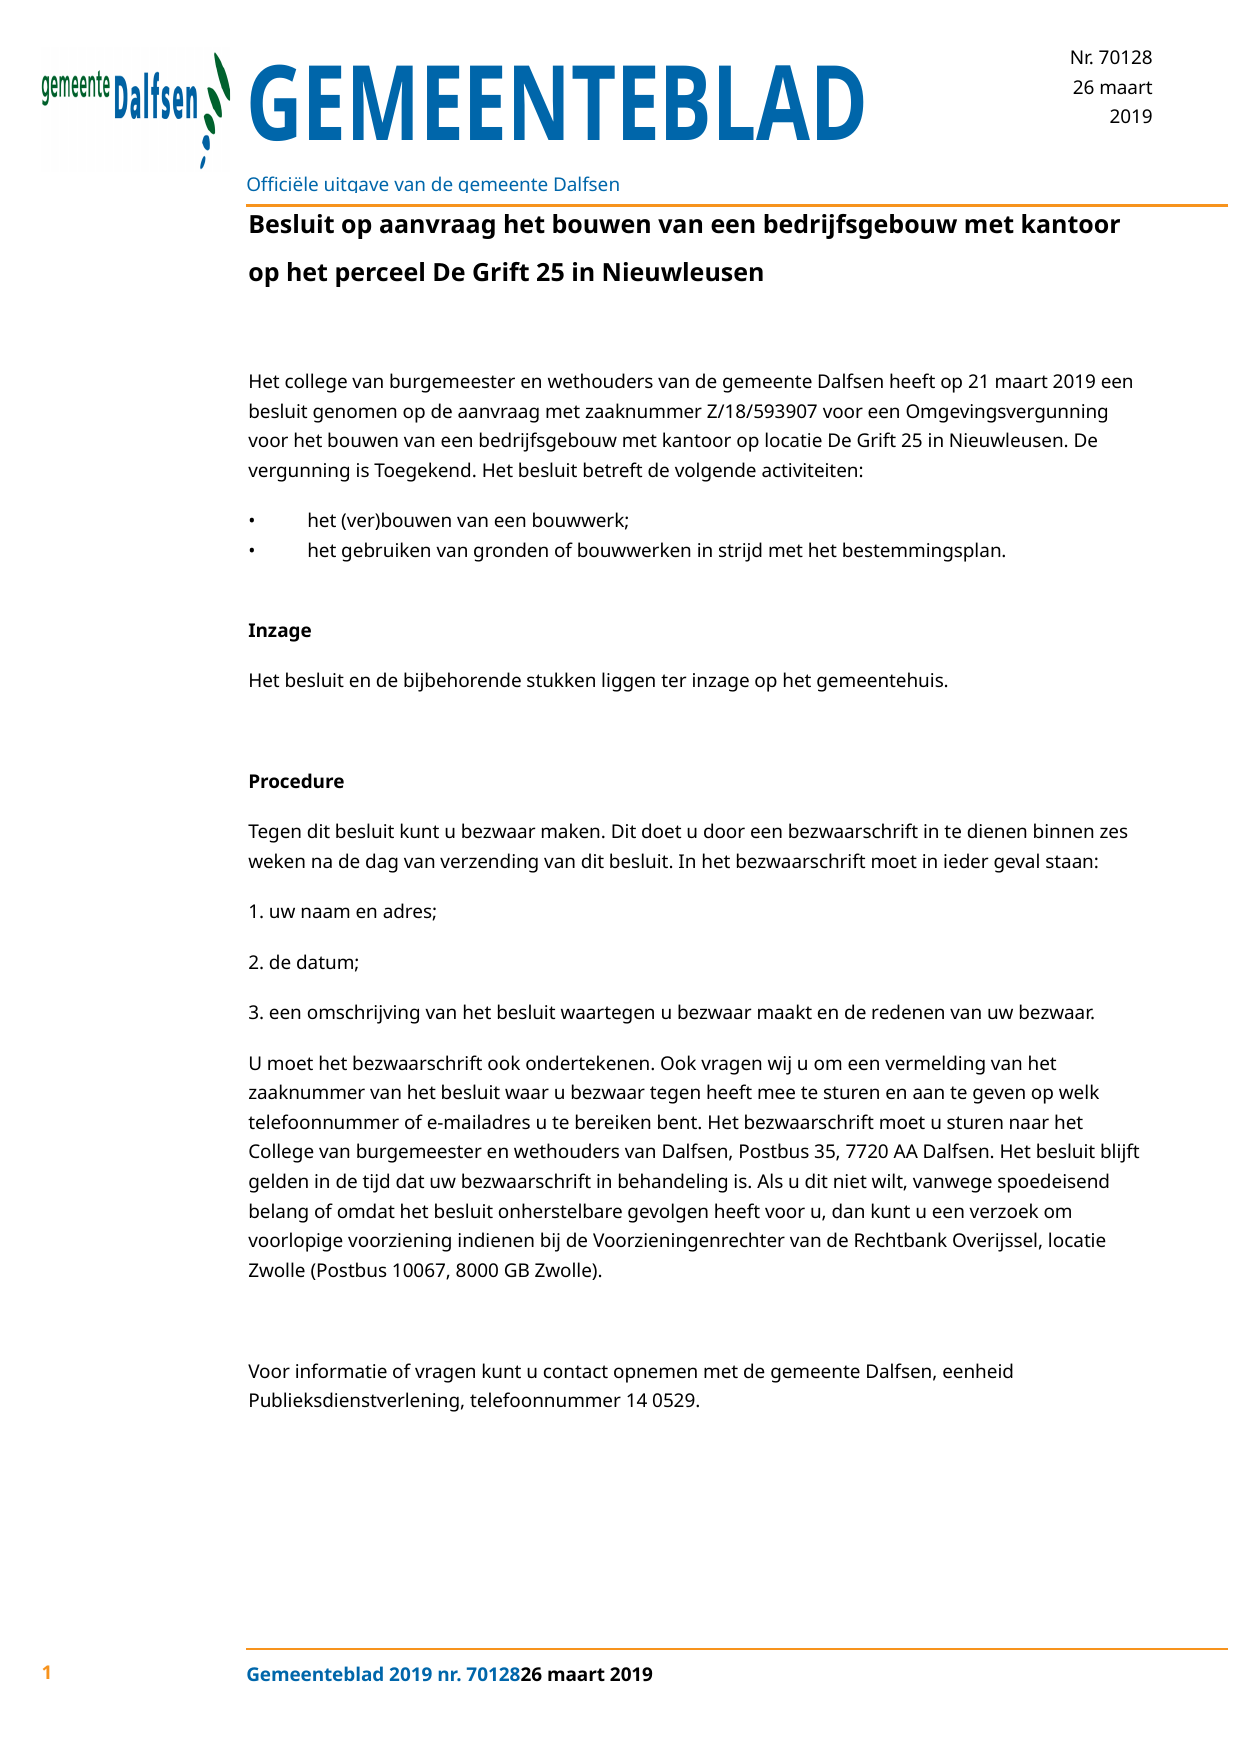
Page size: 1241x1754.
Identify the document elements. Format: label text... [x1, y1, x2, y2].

text 3. een omschrijving van het besluit waartegen u bezwaar maakt en de redenen van uw bezwaar. [248, 999, 1152, 1025]
list het gebruiken van gronden of bouwwerken in strijd met het bestemmingsplan. [248, 537, 1152, 563]
text Procedure [248, 768, 1152, 794]
text Voor informatie of vragen kunt u contact opnemen met de gemeente Dalfsen, eenheid Publieksdienstverlening, telefoonnummer 14 0529. [248, 1358, 1152, 1413]
text 2. de datum; [248, 949, 1152, 975]
text Tegen dit besluit kunt u bezwaar maken. Dit doet u door een bezwaarschrift in te dienen binnen zes weken na de dag van verzending van dit besluit. In het bezwaarschrift moet in ieder geval staan: [248, 819, 1152, 874]
list het (ver)bouwen van een bouwwerk; [248, 507, 1152, 533]
text 1. uw naam en adres; [248, 899, 1152, 924]
text Besluit op aanvraag het bouwen van een bedrijfsgebouw met kantoor op het perceel De Grift 25 in Nieuwleusen [248, 207, 1152, 288]
text Het college van burgemeester en wethouders van de gemeente Dalfsen heeft op 21 maart 2019 een besluit genomen op de aanvraag met zaaknummer Z/18/593907 voor een Omgevingsvergunning voor het bouwen van een bedrijfsgebouw met kantoor op locatie De Grift 25 in Nieuwleusen. De vergunning is Toegekend. Het besluit betreft de volgende activiteiten: [248, 368, 1152, 483]
text Inzage [248, 617, 1152, 643]
picture [41, 47, 231, 172]
text Het besluit en de bijbehorende stukken liggen ter inzage op het gemeentehuis. [248, 667, 1152, 693]
text U moet het bezwaarschrift ook ondertekenen. Ook vragen wij u om een vermelding van het zaaknummer van het besluit waar u bezwaar tegen heeft mee te sturen en aan te geven op welk telefoonnummer of e-mailadres u te bereiken bent. Het bezwaarschrift moet u sturen naar het College van burgemeester en wethouders van Dalfsen, Postbus 35, 7720 AA Dalfsen. Het besluit blijft gelden in de tijd dat uw bezwaarschrift in behandeling is. Als u dit niet wilt, vanwege spoedeisend belang of omdat het besluit onherstelbare gevolgen heeft voor u, dan kunt u een verzoek om voorlopige voorziening indienen bij de Voorzieningenrechter van de Rechtbank Overijssel, locatie Zwolle (Postbus 10067, 8000 GB Zwolle). [248, 1050, 1152, 1283]
